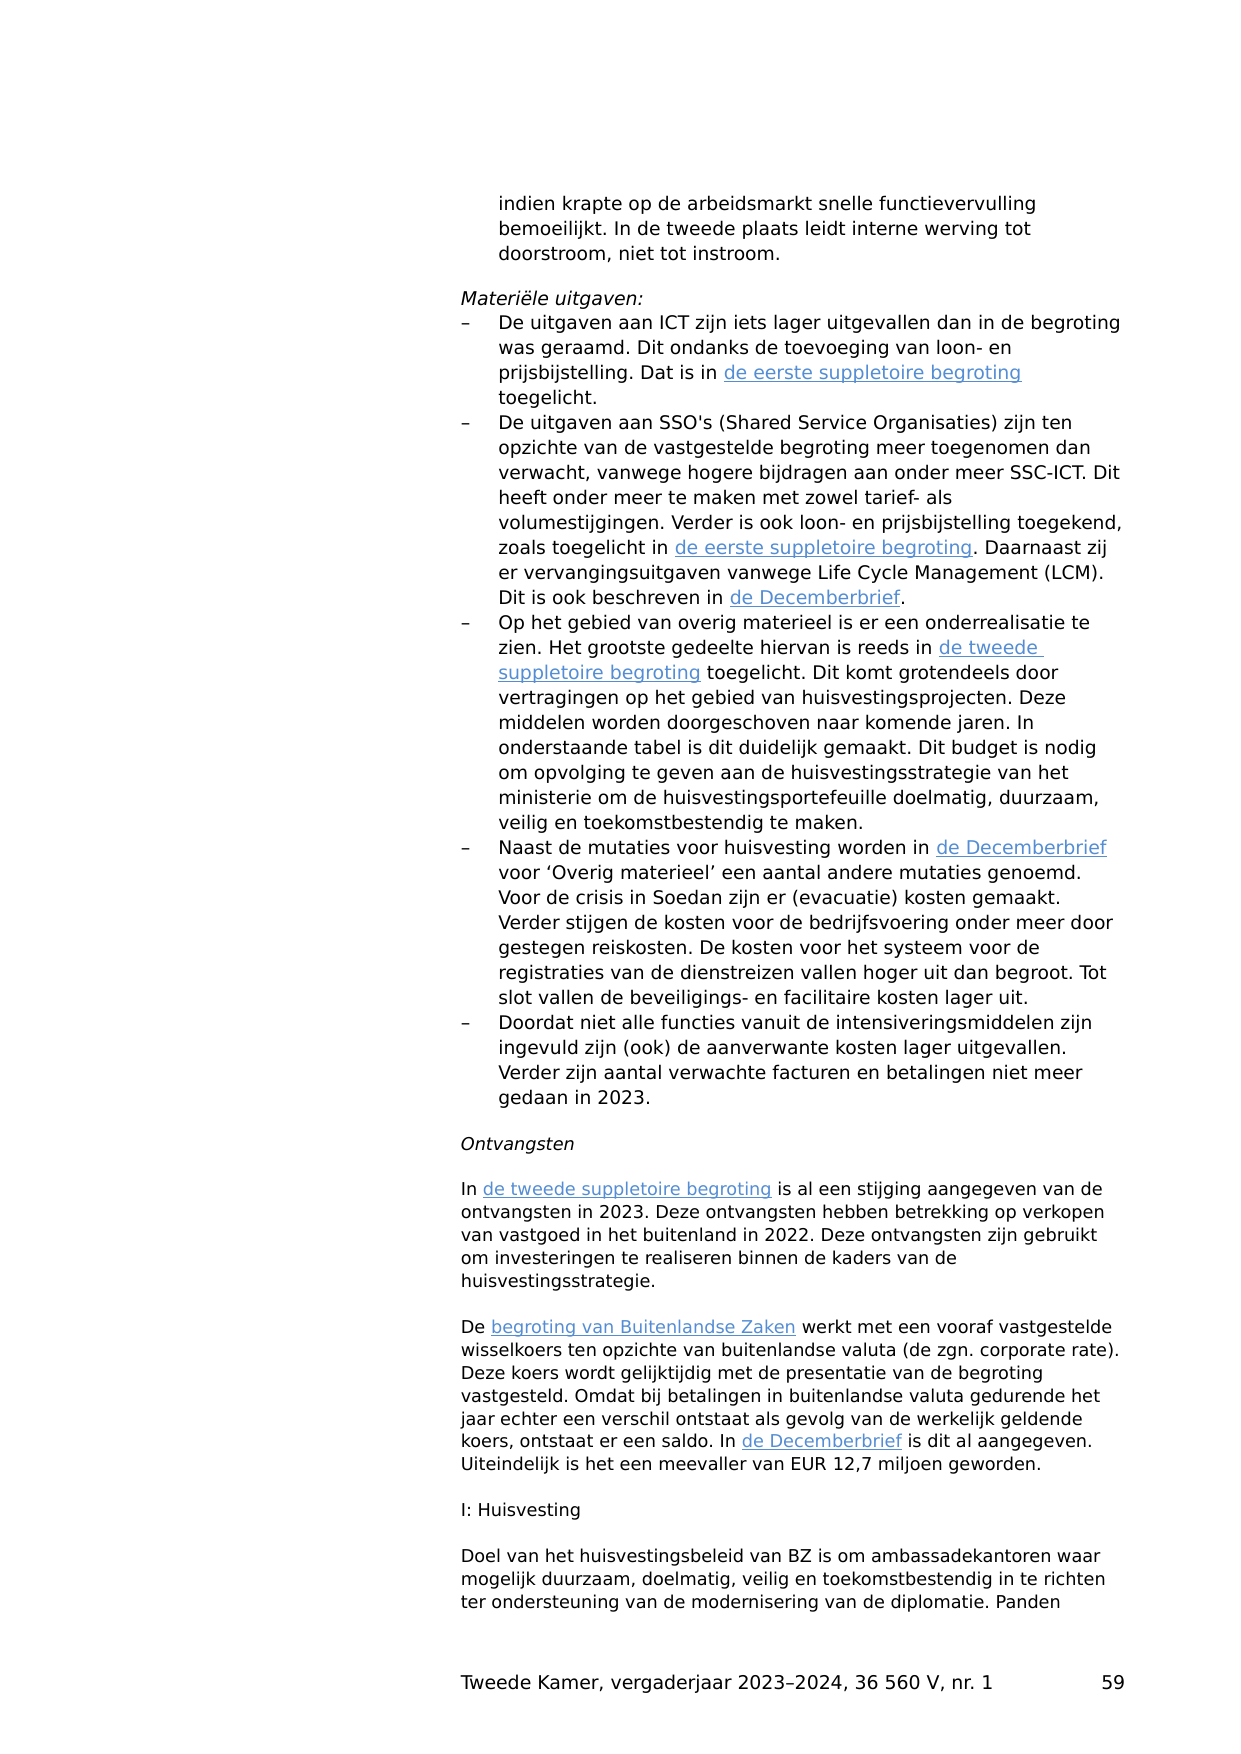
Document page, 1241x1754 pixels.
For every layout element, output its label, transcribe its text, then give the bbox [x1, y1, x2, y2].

text Doel van het huisvestingsbeleid van BZ is om ambassadekantoren waar mogelijk duurzaam, doelmatig, veilig en toekomstbestendig in te richten ter ondersteuning van de modernisering van de diplomatie. Panden [461, 1544, 1125, 1613]
list indien krapte op de arbeidsmarkt snelle functievervulling bemoeilijkt. In de tweede plaats leidt interne werving tot doorstroom, niet tot instroom. [461, 191, 1125, 266]
text Materiële uitgaven: [461, 288, 1125, 310]
list Doordat niet alle functies vanuit de intensiveringsmiddelen zijn ingevuld zijn (ook) de aanverwante kosten lager uitgevallen. Verder zijn aantal verwachte facturen en betalingen niet meer gedaan in 2023. [461, 1010, 1125, 1110]
list De uitgaven aan SSO's (Shared Service Organisaties) zijn ten opzichte van de vastgestelde begroting meer toegenomen dan verwacht, vanwege hogere bijdragen aan onder meer SSC-ICT. Dit heeft onder meer te maken met zowel tarief- als volumestijgingen. Verder is ook loon- en prijsbijstelling toegekend, zoals toegelicht in de eerste suppletoire begroting. Daarnaast zij er vervangingsuitgaven vanwege Life Cycle Management (LCM). Dit is ook beschreven in de Decemberbrief. [461, 410, 1125, 610]
text In de tweede suppletoire begroting is al een stijging aangegeven van de ontvangsten in 2023. Deze ontvangsten hebben betrekking op verkopen van vastgoed in het buitenland in 2022. Deze ontvangsten zijn gebruikt om investeringen te realiseren binnen de kaders van de huisvestingsstrategie. [461, 1177, 1125, 1292]
text De begroting van Buitenlandse Zaken werkt met een vooraf vastgestelde wisselkoers ten opzichte van buitenlandse valuta (de zgn. corporate rate). Deze koers wordt gelijktijdig met de presentatie van de begroting vastgesteld. Omdat bij betalingen in buitenlandse valuta gedurende het jaar echter een verschil ontstaat als gevolg van de werkelijk geldende koers, ontstaat er een saldo. In de Decemberbrief is dit al aangegeven. Uiteindelijk is het een meevaller van EUR 12,7 miljoen geworden. [461, 1315, 1125, 1475]
text I: Huisvesting [461, 1498, 1125, 1521]
text Ontvangsten [461, 1132, 1125, 1154]
list Op het gebied van overig materieel is er een onderrealisatie te zien. Het grootste gedeelte hiervan is reeds in de tweede suppletoire begroting toegelicht. Dit komt grotendeels door vertragingen op het gebied van huisvestingsprojecten. Deze middelen worden doorgeschoven naar komende jaren. In onderstaande tabel is dit duidelijk gemaakt. Dit budget is nodig om opvolging te geven aan de huisvestingsstrategie van het ministerie om de huisvestingsportefeuille doelmatig, duurzaam, veilig en toekomstbestendig te maken. [461, 610, 1125, 835]
list De uitgaven aan ICT zijn iets lager uitgevallen dan in de begroting was geraamd. Dit ondanks de toevoeging van loon- en prijsbijstelling. Dat is in de eerste suppletoire begroting toegelicht. [461, 310, 1125, 410]
list Naast de mutaties voor huisvesting worden in de Decemberbrief voor ‘Overig materieel’ een aantal andere mutaties genoemd. Voor de crisis in Soedan zijn er (evacuatie) kosten gemaakt. Verder stijgen de kosten voor de bedrijfsvoering onder meer door gestegen reiskosten. De kosten voor het systeem voor de registraties van de dienstreizen vallen hoger uit dan begroot. Tot slot vallen de beveiligings- en facilitaire kosten lager uit. [461, 835, 1125, 1010]
